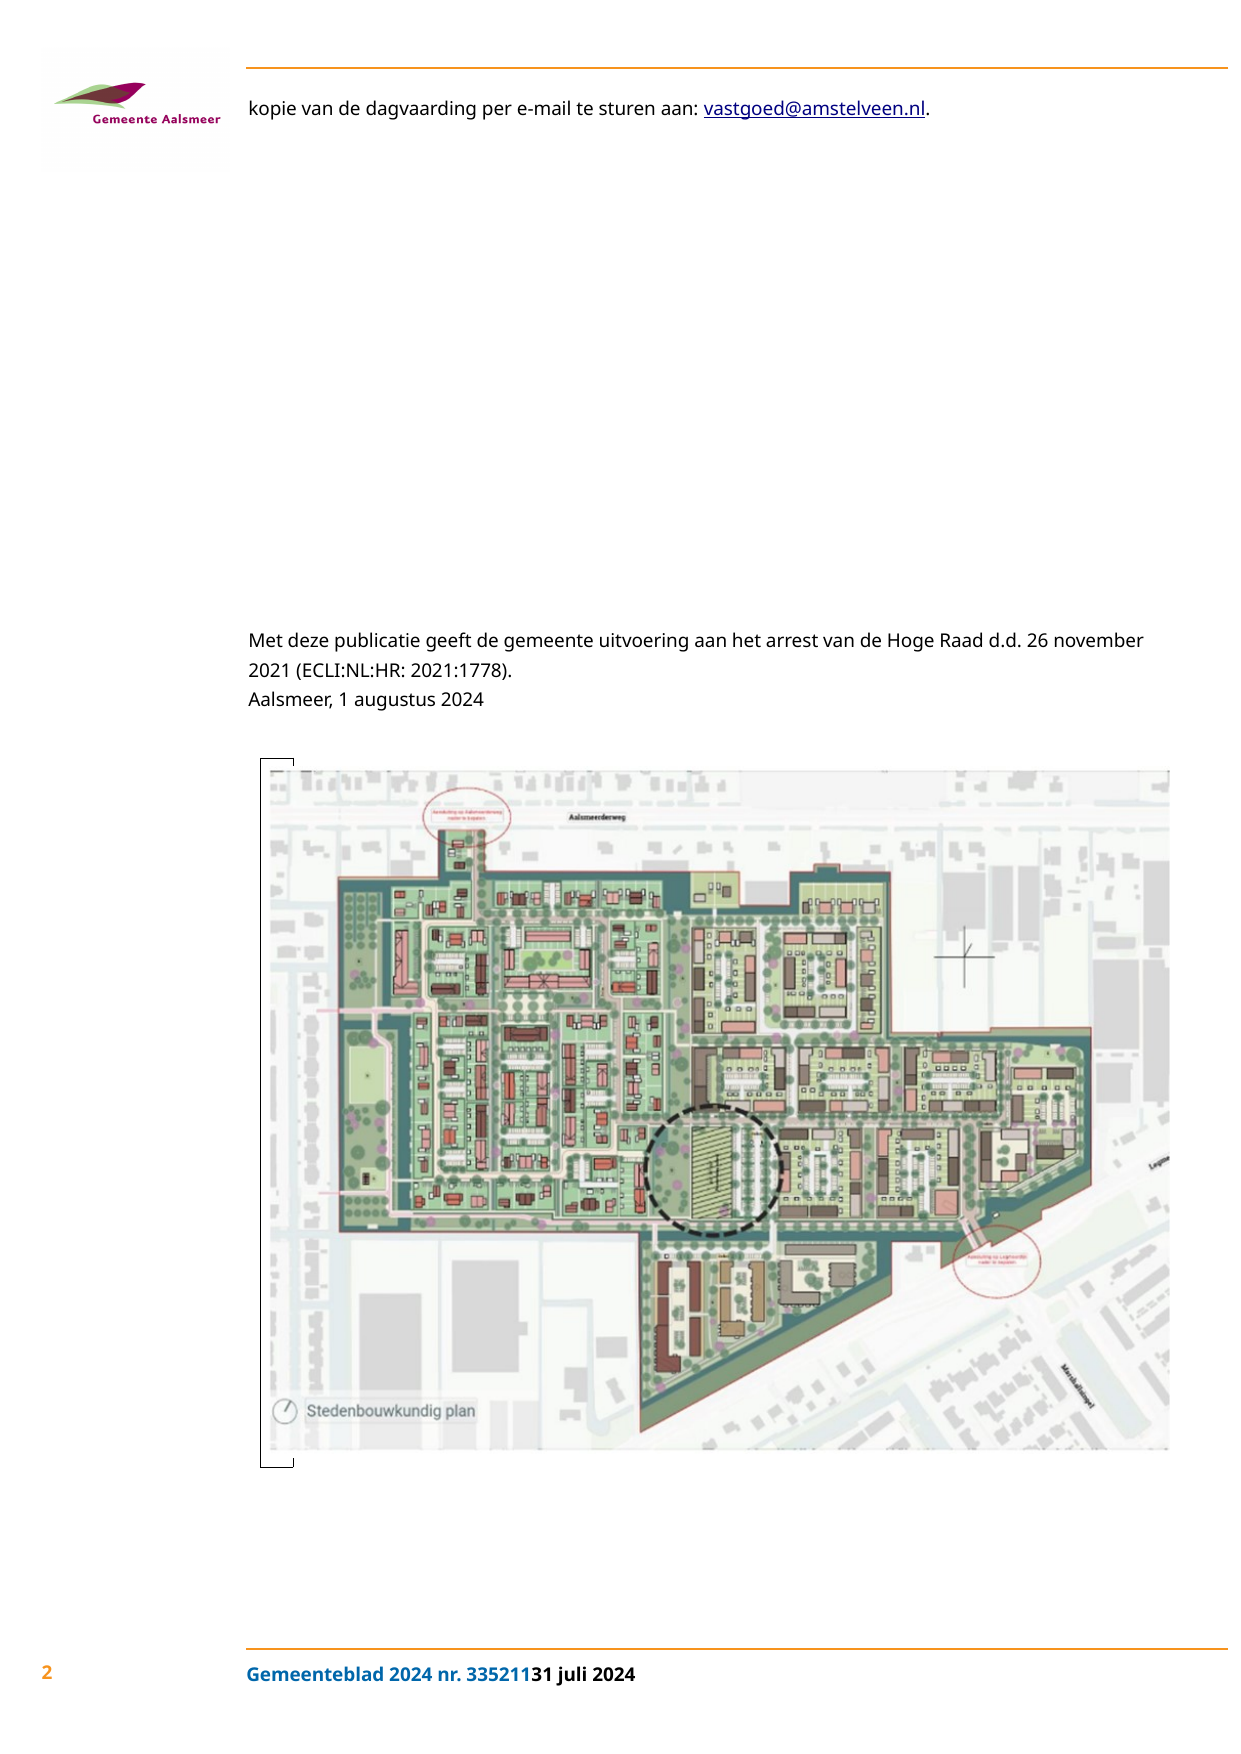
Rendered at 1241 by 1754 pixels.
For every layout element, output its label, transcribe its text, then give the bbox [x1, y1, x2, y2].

text Aalsmeer, 1 augustus 2024 [248, 686, 1152, 712]
text kopie van de dagvaarding per e-mail te sturen aan: vastgoed@amstelveen.nl. [248, 95, 1152, 121]
picture [41, 47, 231, 172]
picture [268, 766, 1173, 1458]
text Met deze publicatie geeft de gemeente uitvoering aan het arrest van de Hoge Raad d.d. 26 november 2021 (ECLI:NL:HR: 2021:1778). [248, 627, 1152, 683]
